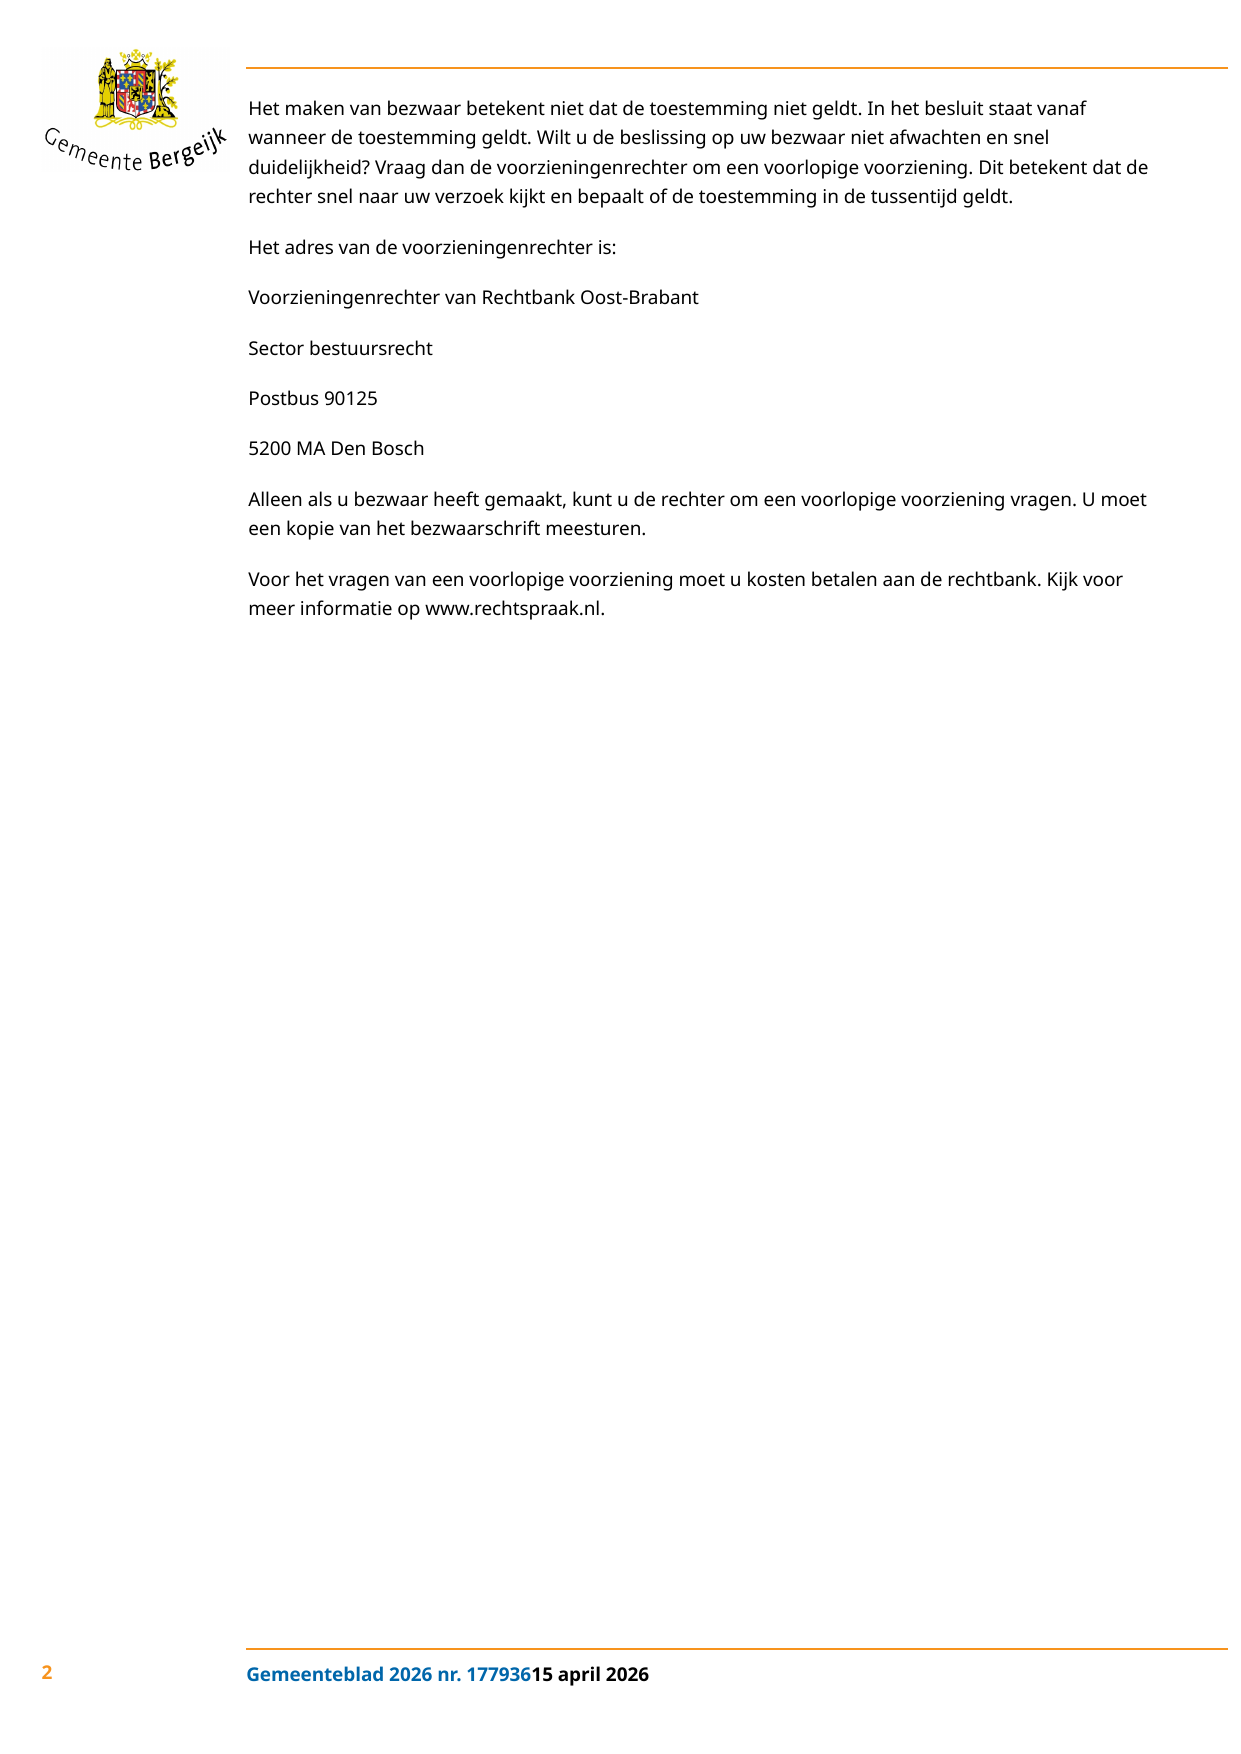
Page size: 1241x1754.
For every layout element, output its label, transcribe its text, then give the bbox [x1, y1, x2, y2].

text Voor het vragen van een voorlopige voorziening moet u kosten betalen aan de rechtbank. Kijk voor meer informatie op www.rechtspraak.nl. [248, 566, 1152, 621]
picture [41, 47, 231, 172]
text Voorzieningenrechter van Rechtbank Oost-Brabant [248, 284, 1152, 310]
text Alleen als u bezwaar heeft gemaakt, kunt u de rechter om een voorlopige voorziening vragen. U moet een kopie van het bezwaarschrift meesturen. [248, 486, 1152, 541]
text 5200 MA Den Bosch [248, 436, 1152, 461]
text Sector bestuursrecht [248, 335, 1152, 361]
text Het maken van bezwaar betekent niet dat de toestemming niet geldt. In het besluit staat vanaf wanneer de toestemming geldt. Wilt u de beslissing op uw bezwaar niet afwachten en snel duidelijkheid? Vraag dan de voorzieningenrechter om een voorlopige voorziening. Dit betekent dat de rechter snel naar uw verzoek kijkt en bepaalt of de toestemming in de tussentijd geldt. [248, 95, 1152, 209]
text Postbus 90125 [248, 385, 1152, 411]
text Het adres van de voorzieningenrechter is: [248, 234, 1152, 260]
